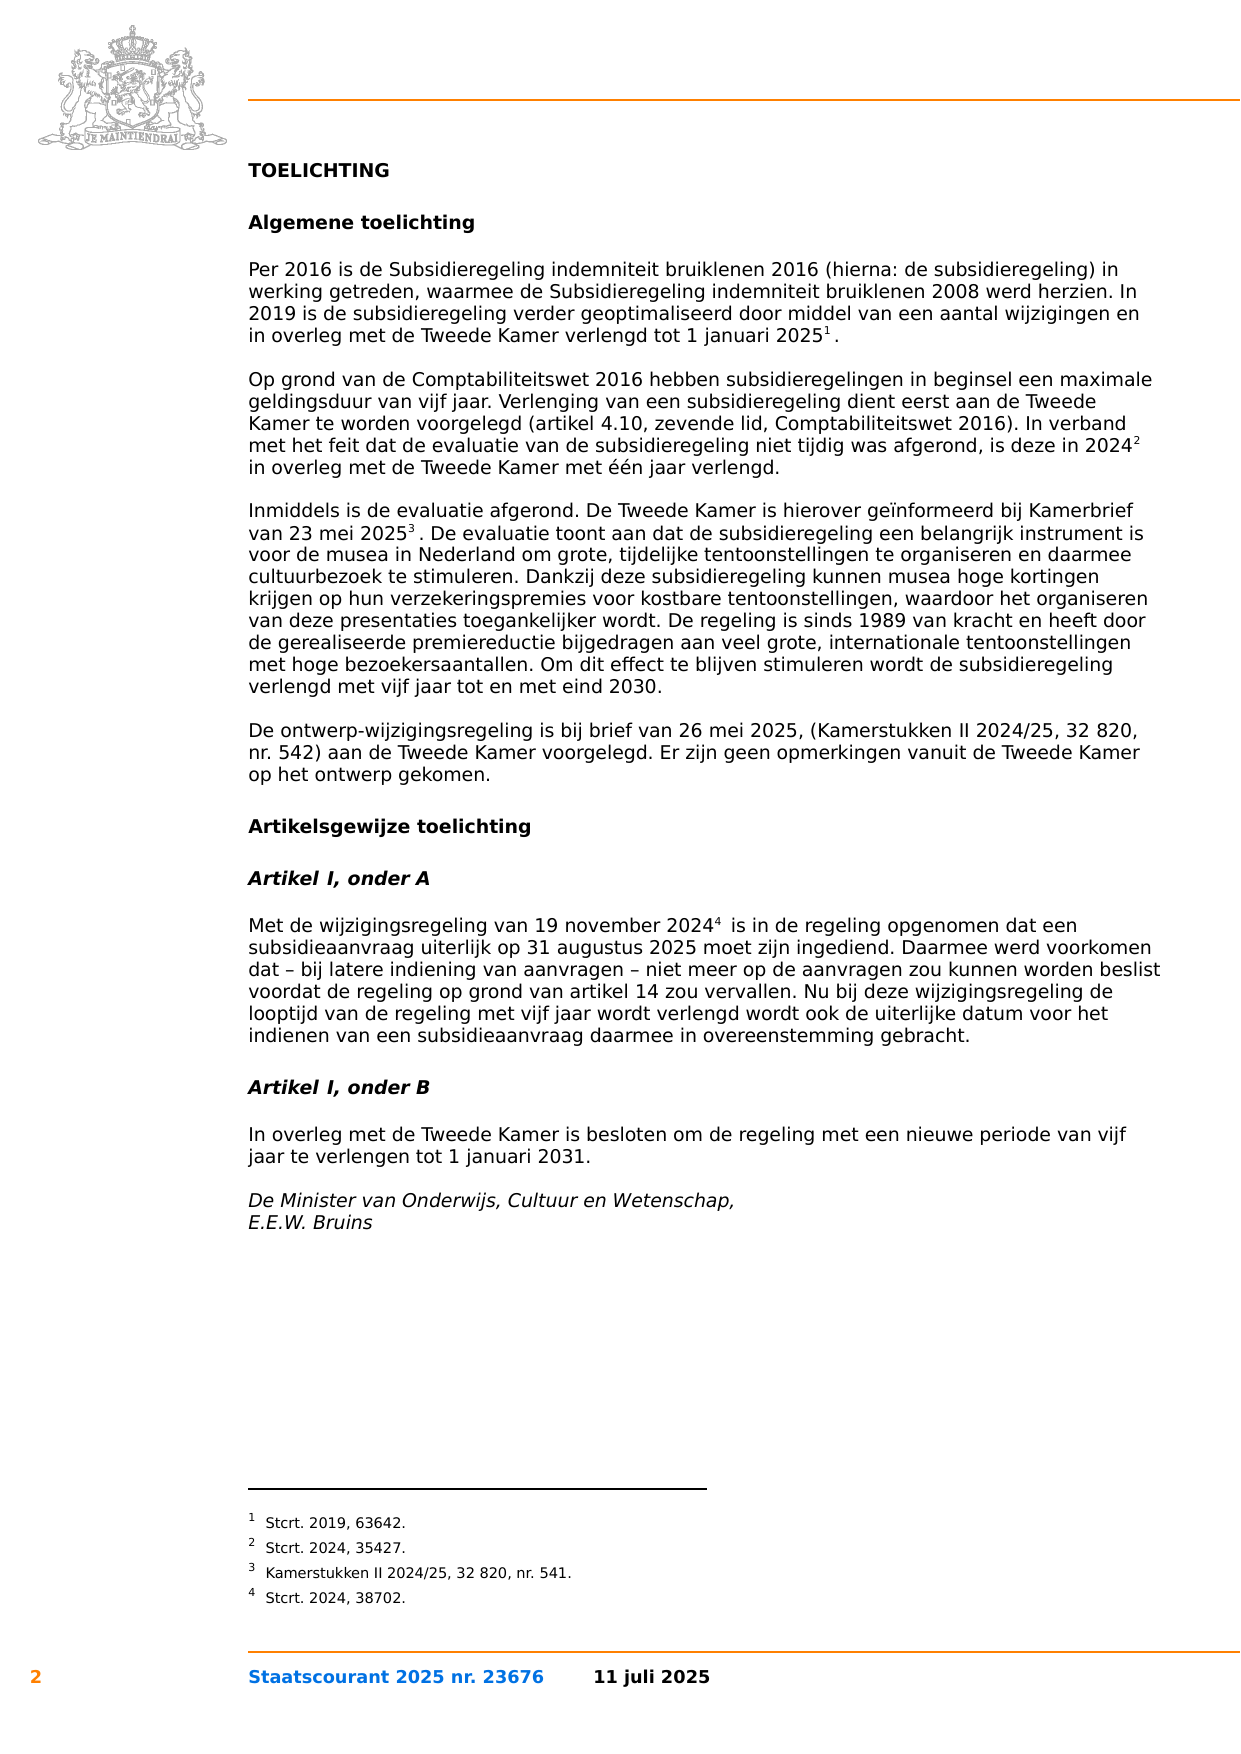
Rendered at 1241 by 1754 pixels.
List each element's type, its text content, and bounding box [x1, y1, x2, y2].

subtitle Artikel I, onder A [248, 868, 1163, 890]
text Per 2016 is de Subsidieregeling indemniteit bruiklenen 2016 (hierna: de subsidieregeling) in werking getreden, waarmee de Subsidieregeling indemniteit bruiklenen 2008 werd herzien. In 2019 is de subsidieregeling verder geoptimaliseerd door middel van een aantal wijzigingen en in overleg met de Tweede Kamer verlengd tot 1 januari 2025. [248, 259, 1163, 347]
subtitle Artikelsgewijze toelichting [248, 816, 1163, 838]
text Stcrt. 2024, 35427. [248, 1536, 1163, 1558]
text Stcrt. 2019, 63642. [248, 1511, 1163, 1533]
text Kamerstukken II 2024/25, 32 820, nr. 541. [248, 1561, 1163, 1583]
text In overleg met de Tweede Kamer is besloten om de regeling met een nieuwe periode van vijf jaar te verlengen tot 1 januari 2031. [248, 1124, 1163, 1168]
text De Minister van Onderwijs, Cultuur en Wetenschap, E.E.W. Bruins [248, 1190, 1163, 1234]
picture [38, 25, 227, 150]
text Inmiddels is de evaluatie afgerond. De Tweede Kamer is hierover geïnformeerd bij Kamerbrief van 23 mei 2025. De evaluatie toont aan dat de subsidieregeling een belangrijk instrument is voor de musea in Nederland om grote, tijdelijke tentoonstellingen te organiseren en daarmee cultuurbezoek te stimuleren. Dankzij deze subsidieregeling kunnen musea hoge kortingen krijgen op hun verzekeringspremies voor kostbare tentoonstellingen, waardoor het organiseren van deze presentaties toegankelijker wordt. De regeling is sinds 1989 van kracht en heeft door de gerealiseerde premiereductie bijgedragen aan veel grote, internationale tentoonstellingen met hoge bezoekersaantallen. Om dit effect te blijven stimuleren wordt de subsidieregeling verlengd met vijf jaar tot en met eind 2030. [248, 500, 1163, 698]
subtitle TOELICHTING [248, 160, 1163, 182]
subtitle Artikel I, onder B [248, 1077, 1163, 1099]
subtitle Algemene toelichting [248, 212, 1163, 234]
text De ontwerp-wijzigingsregeling is bij brief van 26 mei 2025, (Kamerstukken II 2024/25, 32 820, nr. 542) aan de Tweede Kamer voorgelegd. Er zijn geen opmerkingen vanuit de Tweede Kamer op het ontwerp gekomen. [248, 720, 1163, 786]
text Stcrt. 2024, 38702. [248, 1586, 1163, 1608]
text Op grond van de Comptabiliteitswet 2016 hebben subsidieregelingen in beginsel een maximale geldingsduur van vijf jaar. Verlenging van een subsidieregeling dient eerst aan de Tweede Kamer te worden voorgelegd (artikel 4.10, zevende lid, Comptabiliteitswet 2016). In verband met het feit dat de evaluatie van de subsidieregeling niet tijdig was afgerond, is deze in 2024 in overleg met de Tweede Kamer met één jaar verlengd. [248, 369, 1163, 478]
text Met de wijzigingsregeling van 19 november 2024 is in de regeling opgenomen dat een subsidieaanvraag uiterlijk op 31 augustus 2025 moet zijn ingediend. Daarmee werd voorkomen dat – bij latere indiening van aanvragen – niet meer op de aanvragen zou kunnen worden beslist voordat de regeling op grond van artikel 14 zou vervallen. Nu bij deze wijzigingsregeling de looptijd van de regeling met vijf jaar wordt verlengd wordt ook de uiterlijke datum voor het indienen van een subsidieaanvraag daarmee in overeenstemming gebracht. [248, 915, 1163, 1047]
